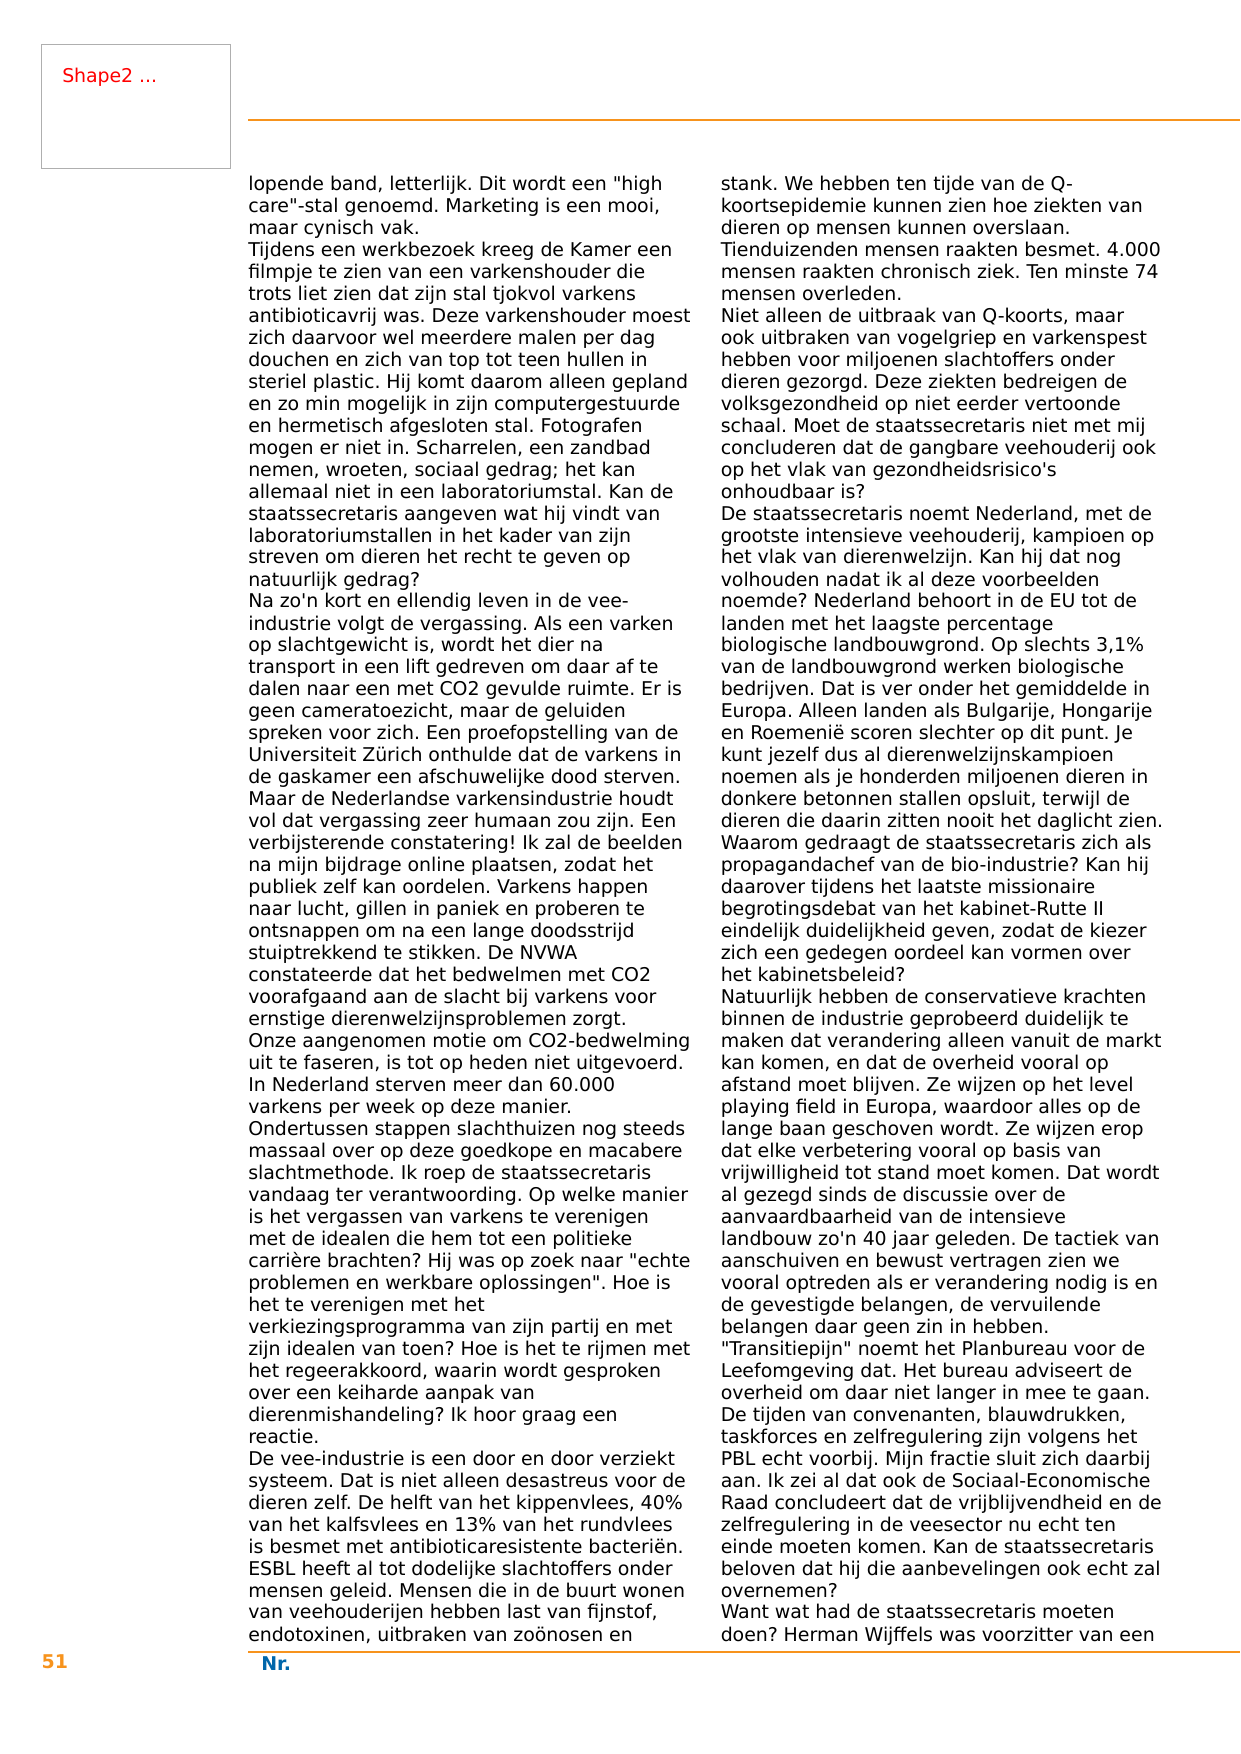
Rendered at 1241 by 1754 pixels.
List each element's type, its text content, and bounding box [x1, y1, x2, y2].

text lopende band, letterlijk. Dit wordt een "high care"-stal genoemd. Marketing is een mooi, maar cynisch vak. [248, 173, 691, 239]
text Na zo'n kort en ellendig leven in de vee-industrie volgt de vergassing. Als een varken op slachtgewicht is, wordt het dier na transport in een lift gedreven om daar af te dalen naar een met CO2 gevulde ruimte. Er is geen cameratoezicht, maar de geluiden spreken voor zich. Een proefopstelling van de Universiteit Zürich onthulde dat de varkens in de gaskamer een afschuwelijke dood sterven. Maar de Nederlandse varkensindustrie houdt vol dat vergassing zeer humaan zou zijn. Een verbijsterende constatering! Ik zal de beelden na mijn bijdrage online plaatsen, zodat het publiek zelf kan oordelen. Varkens happen naar lucht, gillen in paniek en proberen te ontsnappen om na een lange doodsstrijd stuiptrekkend te stikken. De NVWA constateerde dat het bedwelmen met CO2 voorafgaand aan de slacht bij varkens voor ernstige dierenwelzijnsproblemen zorgt. [248, 590, 691, 1030]
text Natuurlijk hebben de conservatieve krachten binnen de industrie geprobeerd duidelijk te maken dat verandering alleen vanuit de markt kan komen, en dat de overheid vooral op afstand moet blijven. Ze wijzen op het level playing field in Europa, waardoor alles op de lange baan geschoven wordt. Ze wijzen erop dat elke verbetering vooral op basis van vrijwilligheid tot stand moet komen. Dat wordt al gezegd sinds de discussie over de aanvaardbaarheid van de intensieve landbouw zo'n 40 jaar geleden. De tactiek van aanschuiven en bewust vertragen zien we vooral optreden als er verandering nodig is en de gevestigde belangen, de vervuilende belangen daar geen zin in hebben. "Transitiepijn" noemt het Planbureau voor de Leefomgeving dat. Het bureau adviseert de overheid om daar niet langer in mee te gaan. De tijden van convenanten, blauwdrukken, taskforces en zelfregulering zijn volgens het PBL echt voorbij. Mijn fractie sluit zich daarbij aan. Ik zei al dat ook de Sociaal-Economische Raad concludeert dat de vrijblijvendheid en de zelfregulering in de veesector nu echt ten einde moeten komen. Kan de staatssecretaris beloven dat hij die aanbevelingen ook echt zal overnemen? [721, 986, 1163, 1601]
text Niet alleen de uitbraak van Q-koorts, maar ook uitbraken van vogelgriep en varkenspest hebben voor miljoenen slachtoffers onder dieren gezorgd. Deze ziekten bedreigen de volksgezondheid op niet eerder vertoonde schaal. Moet de staatssecretaris niet met mij concluderen dat de gangbare veehouderij ook op het vlak van gezondheidsrisico's onhoudbaar is? [721, 305, 1163, 502]
text Tijdens een werkbezoek kreeg de Kamer een filmpje te zien van een varkenshouder die trots liet zien dat zijn stal tjokvol varkens antibioticavrij was. Deze varkenshouder moest zich daarvoor wel meerdere malen per dag douchen en zich van top tot teen hullen in steriel plastic. Hij komt daarom alleen gepland en zo min mogelijk in zijn computergestuurde en hermetisch afgesloten stal. Fotografen mogen er niet in. Scharrelen, een zandbad nemen, wroeten, sociaal gedrag; het kan allemaal niet in een laboratoriumstal. Kan de staatssecretaris aangeven wat hij vindt van laboratoriumstallen in het kader van zijn streven om dieren het recht te geven op natuurlijk gedrag? [248, 239, 691, 590]
text Want wat had de staatssecretaris moeten doen? Herman Wijffels was voorzitter van een [721, 1601, 1163, 1645]
text Onze aangenomen motie om CO2-bedwelming uit te faseren, is tot op heden niet uitgevoerd. In Nederland sterven meer dan 60.000 varkens per week op deze manier. Ondertussen stappen slachthuizen nog steeds massaal over op deze goedkope en macabere slachtmethode. Ik roep de staatssecretaris vandaag ter verantwoording. Op welke manier is het vergassen van varkens te verenigen met de idealen die hem tot een politieke carrière brachten? Hij was op zoek naar "echte problemen en werkbare oplossingen". Hoe is het te verenigen met het verkiezingsprogramma van zijn partij en met zijn idealen van toen? Hoe is het te rijmen met het regeerakkoord, waarin wordt gesproken over een keiharde aanpak van dierenmishandeling? Ik hoor graag een reactie. [248, 1030, 691, 1448]
text stank. We hebben ten tijde van de Q-koortsepidemie kunnen zien hoe ziekten van dieren op mensen kunnen overslaan. Tienduizenden mensen raakten besmet. 4.000 mensen raakten chronisch ziek. Ten minste 74 mensen overleden. [721, 173, 1163, 305]
text De vee-industrie is een door en door verziekt systeem. Dat is niet alleen desastreus voor de dieren zelf. De helft van het kippenvlees, 40% van het kalfsvlees en 13% van het rundvlees is besmet met antibioticaresistente bacteriën. ESBL heeft al tot dodelijke slachtoffers onder mensen geleid. Mensen die in de buurt wonen van veehouderijen hebben last van fijnstof, endotoxinen, uitbraken van zoönosen en [248, 1448, 691, 1645]
text De staatssecretaris noemt Nederland, met de grootste intensieve veehouderij, kampioen op het vlak van dierenwelzijn. Kan hij dat nog volhouden nadat ik al deze voorbeelden noemde? Nederland behoort in de EU tot de landen met het laagste percentage biologische landbouwgrond. Op slechts 3,1% van de landbouwgrond werken biologische bedrijven. Dat is ver onder het gemiddelde in Europa. Alleen landen als Bulgarije, Hongarije en Roemenië scoren slechter op dit punt. Je kunt jezelf dus al dierenwelzijnskampioen noemen als je honderden miljoenen dieren in donkere betonnen stallen opsluit, terwijl de dieren die daarin zitten nooit het daglicht zien. Waarom gedraagt de staatssecretaris zich als propagandachef van de bio-industrie? Kan hij daarover tijdens het laatste missionaire begrotingsdebat van het kabinet-Rutte II eindelijk duidelijkheid geven, zodat de kiezer zich een gedegen oordeel kan vormen over het kabinetsbeleid? [721, 502, 1163, 986]
